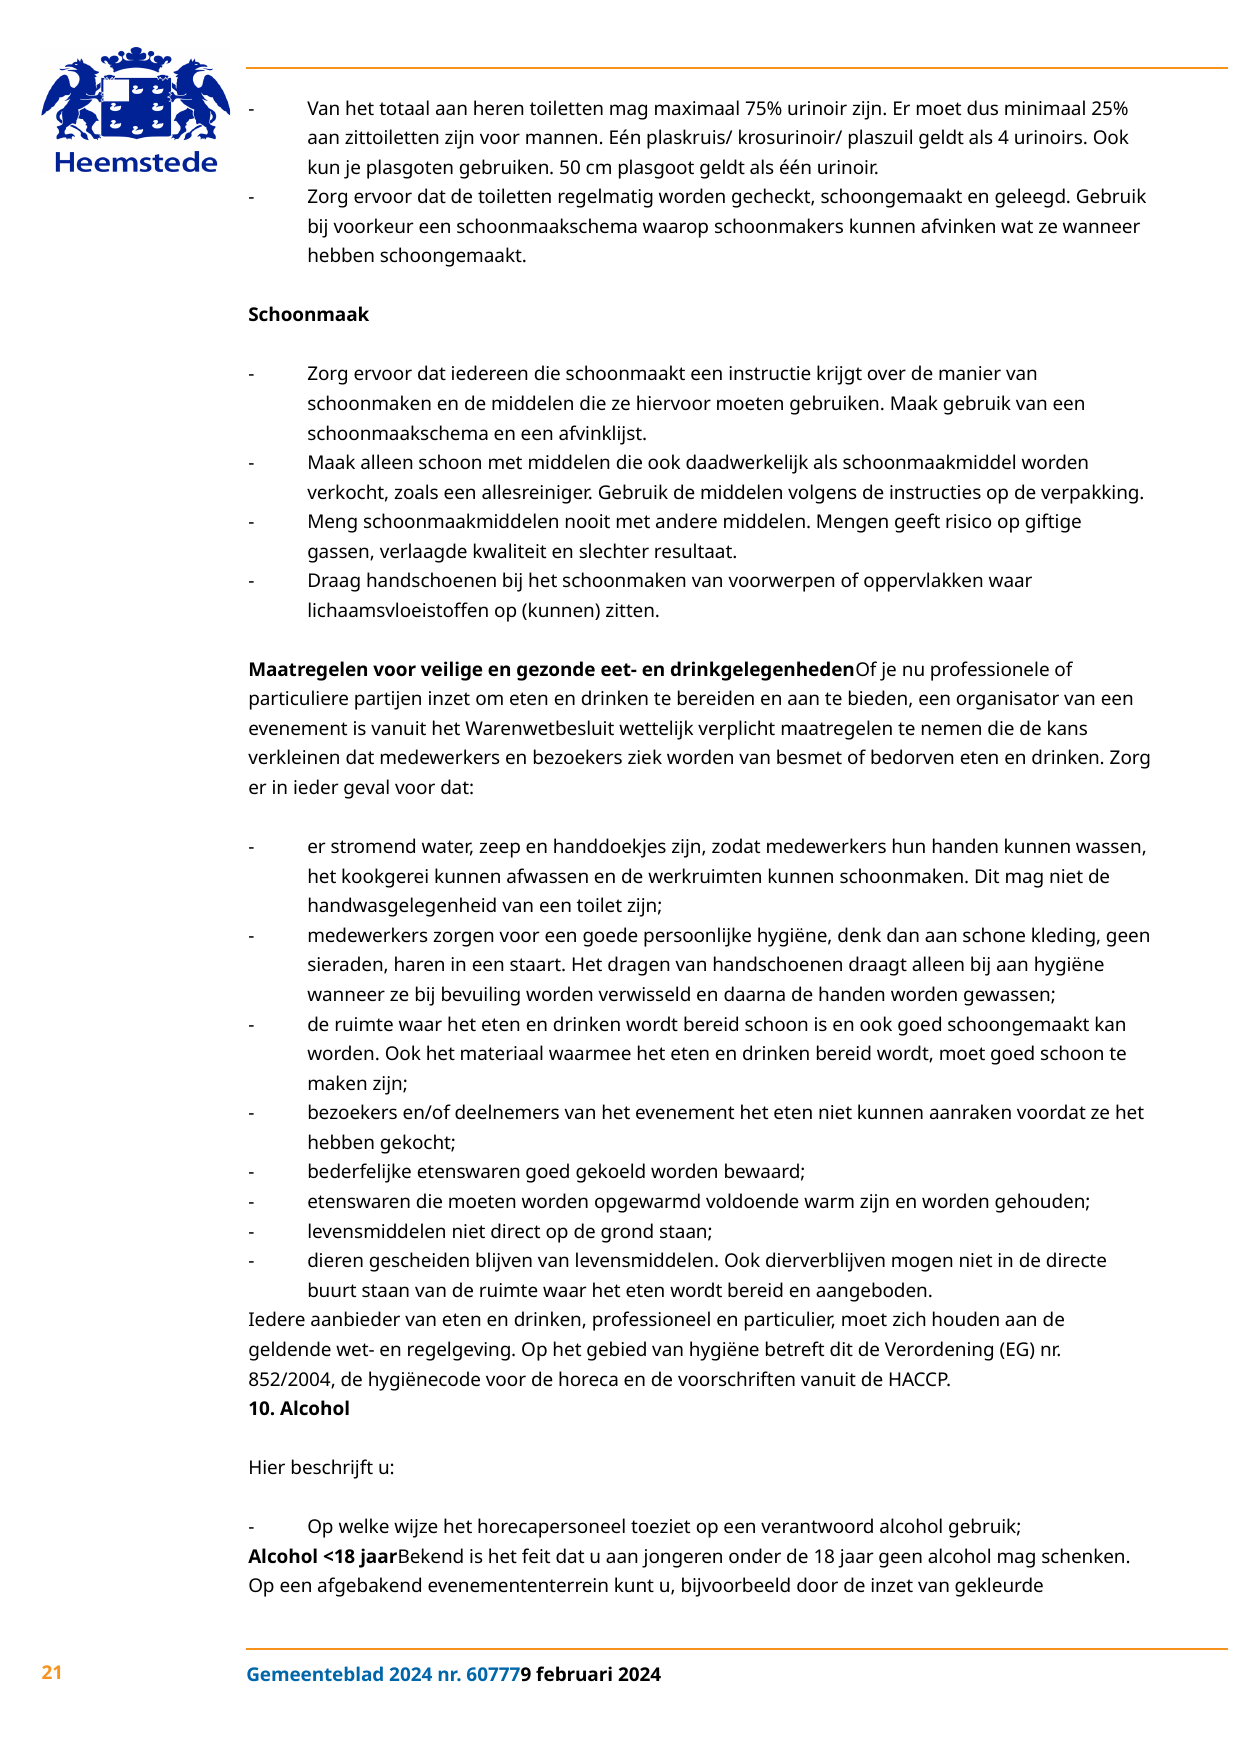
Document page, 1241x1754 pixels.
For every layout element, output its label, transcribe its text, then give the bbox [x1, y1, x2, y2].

text Hier beschrijft u: [248, 1454, 1152, 1480]
table_header Maatregelen voor veilige en gezonde eet- en drinkgelegenhedenOf je nu professionele of particuliere partijen inzet om eten en drinken te bereiden en aan te bieden, een organisator van een evenement is vanuit het Warenwetbesluit wettelijk verplicht maatregelen te nemen die de kans verkleinen dat medewerkers en bezoekers ziek worden van besmet of bedorven eten en drinken. Zorg er in ieder geval voor dat: er stromend water, zeep en handdoekjes zijn, zodat medewerkers hun handen kunnen wassen, het kookgerei kunnen afwassen en de werkruimten kunnen schoonmaken. Dit mag niet de handwasgelegenheid van een toilet zijn; medewerkers zorgen voor een goede persoonlijke hygiëne, denk dan aan schone kleding, geen sieraden, haren in een staart. Het dragen van handschoenen draagt alleen bij aan hygiëne wanneer ze bij bevuiling worden verwisseld en daarna de handen worden gewassen; de ruimte waar het eten en drinken wordt bereid schoon is en ook goed schoongemaakt kan worden. Ook het materiaal waarmee het eten en drinken bereid wordt, moet goed schoon te maken zijn; bezoekers en/of deelnemers van het evenement het eten niet kunnen aanraken voordat ze het hebben gekocht; bederfelijke etenswaren goed gekoeld worden bewaard; etenswaren die moeten worden opgewarmd voldoende warm zijn en worden gehouden; levensmiddelen niet direct op de grond staan; dieren gescheiden blijven van levensmiddelen. Ook dierverblijven mogen niet in de directe buurt staan van de ruimte waar het eten wordt bereid en aangeboden. Iedere aanbieder van eten en drinken, professioneel en particulier, moet zich houden aan de geldende wet- en regelgeving. Op het gebied van hygiëne betreft dit de Verordening (EG) nr. 852/2004, de hygiënecode voor de horeca en de voorschriften vanuit de HACCP. [248, 656, 1152, 1392]
picture [41, 47, 231, 172]
text 10. Alcohol [248, 1395, 1152, 1421]
list Op welke wijze het horecapersoneel toeziet op een verantwoord alcohol gebruik; [248, 1513, 1152, 1539]
table_header Van het totaal aan heren toiletten mag maximaal 75% urinoir zijn. Er moet dus minimaal 25% aan zittoiletten zijn voor mannen. Eén plaskruis/ krosurinoir/ plaszuil geldt als 4 urinoirs. Ook kun je plasgoten gebruiken. 50 cm plasgoot geldt als één urinoir. Zorg ervoor dat de toiletten regelmatig worden gecheckt, schoongemaakt en geleegd. Gebruik bij voorkeur een schoonmaakschema waarop schoonmakers kunnen afvinken wat ze wanneer hebben schoongemaakt. [248, 95, 1152, 268]
table_header Alcohol <18 jaarBekend is het feit dat u aan jongeren onder de 18 jaar geen alcohol mag schenken. Op een afgebakend evenemententerrein kunt u, bijvoorbeeld door de inzet van gekleurde [248, 1543, 1152, 1598]
table_header Schoonmaak Zorg ervoor dat iedereen die schoonmaakt een instructie krijgt over de manier van schoonmaken en de middelen die ze hiervoor moeten gebruiken. Maak gebruik van een schoonmaakschema en een afvinklijst. Maak alleen schoon met middelen die ook daadwerkelijk als schoonmaakmiddel worden verkocht, zoals een allesreiniger. Gebruik de middelen volgens de instructies op de verpakking. Meng schoonmaakmiddelen nooit met andere middelen. Mengen geeft risico op giftige gassen, verlaagde kwaliteit en slechter resultaat. Draag handschoenen bij het schoonmaken van voorwerpen of oppervlakken waar lichaamsvloeistoffen op (kunnen) zitten. [248, 301, 1152, 623]
